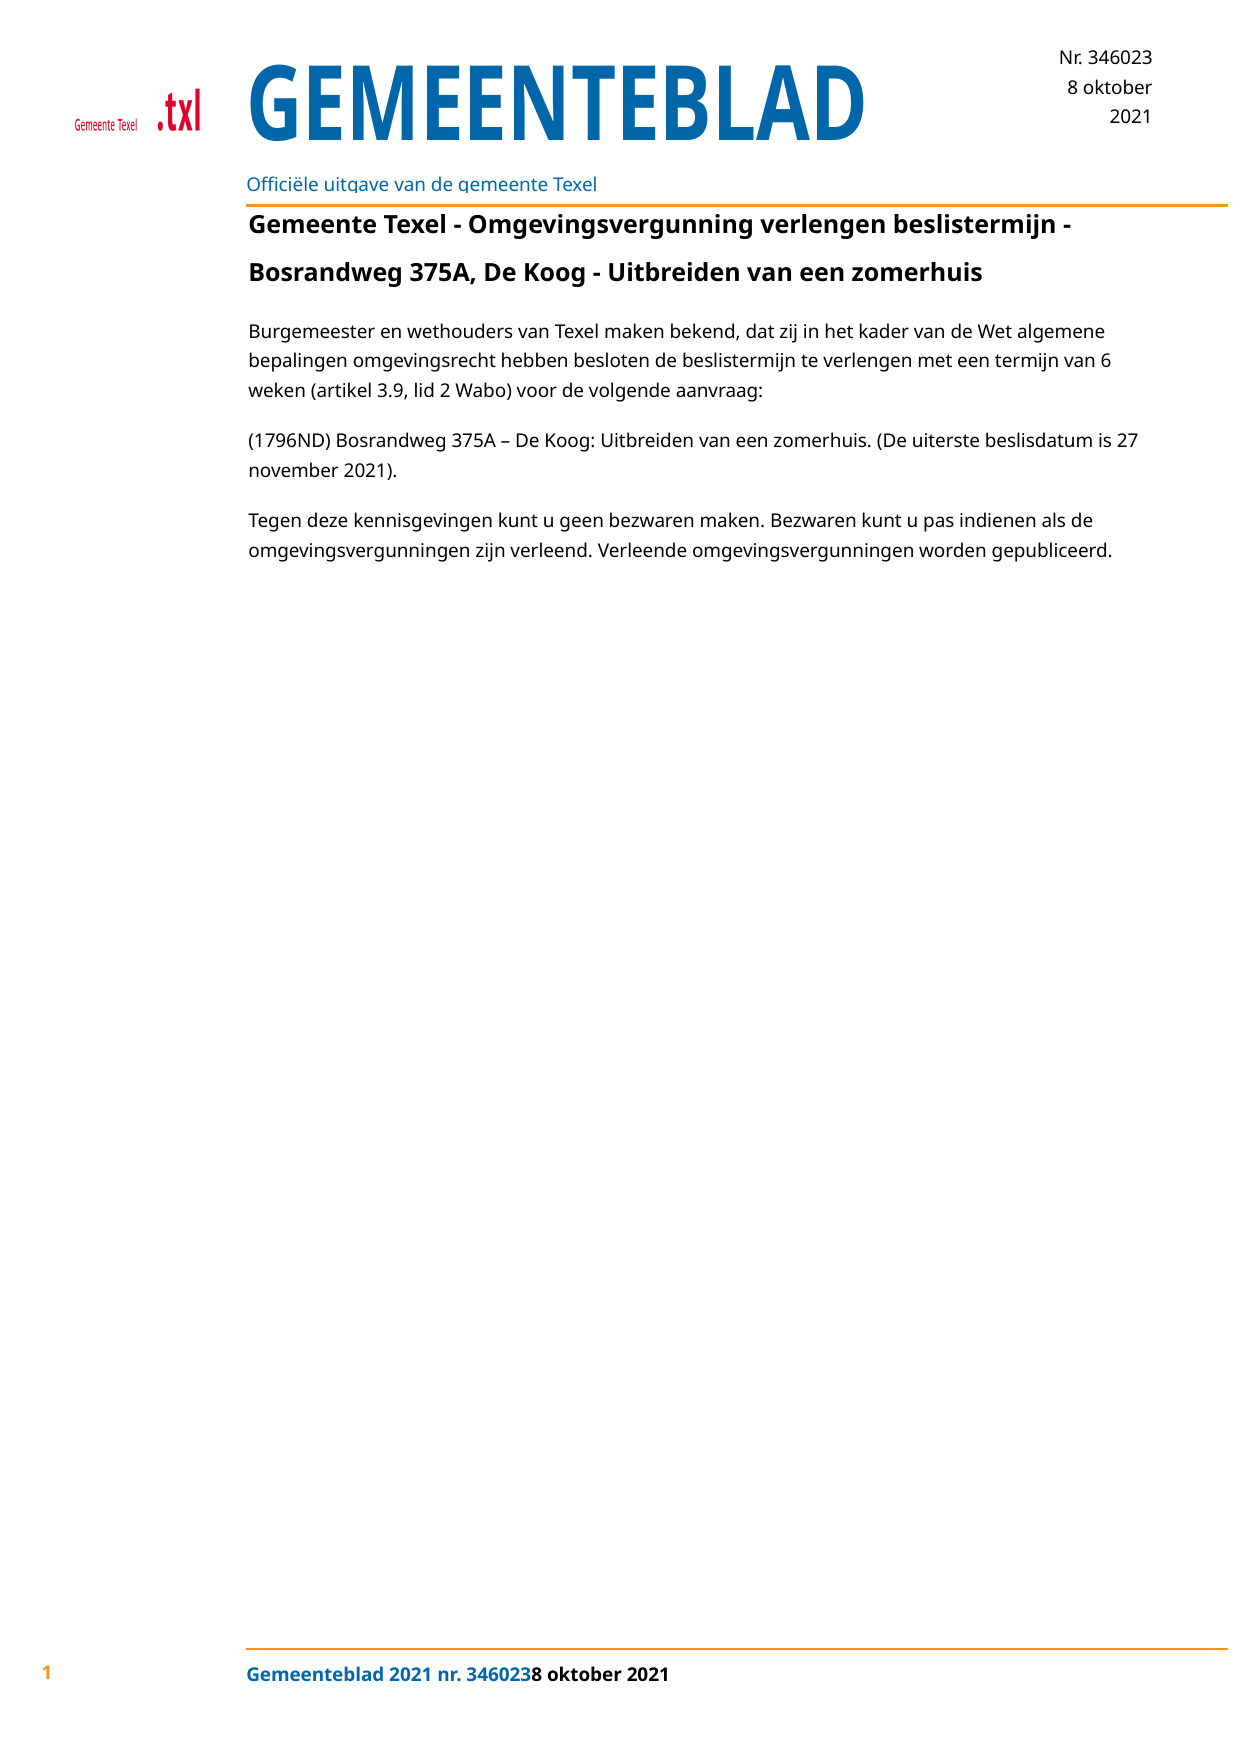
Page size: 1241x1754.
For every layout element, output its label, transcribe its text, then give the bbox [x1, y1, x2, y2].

text Tegen deze kennisgevingen kunt u geen bezwaren maken. Bezwaren kunt u pas indienen als de omgevingsvergunningen zijn verleend. Verleende omgevingsvergunningen worden gepubliceerd. [248, 507, 1152, 563]
text Burgemeester en wethouders van Texel maken bekend, dat zij in het kader van de Wet algemene bepalingen omgevingsrecht hebben besloten de beslistermijn te verlengen met een termijn van 6 weken (artikel 3.9, lid 2 Wabo) voor de volgende aanvraag: [248, 318, 1152, 403]
text Gemeente Texel - Omgevingsvergunning verlengen beslistermijn - Bosrandweg 375A, De Koog - Uitbreiden van een zomerhuis [248, 207, 1152, 288]
picture [41, 47, 231, 172]
text (1796ND) Bosrandweg 375A – De Koog: Uitbreiden van een zomerhuis. (De uiterste beslisdatum is 27 november 2021). [248, 427, 1152, 483]
